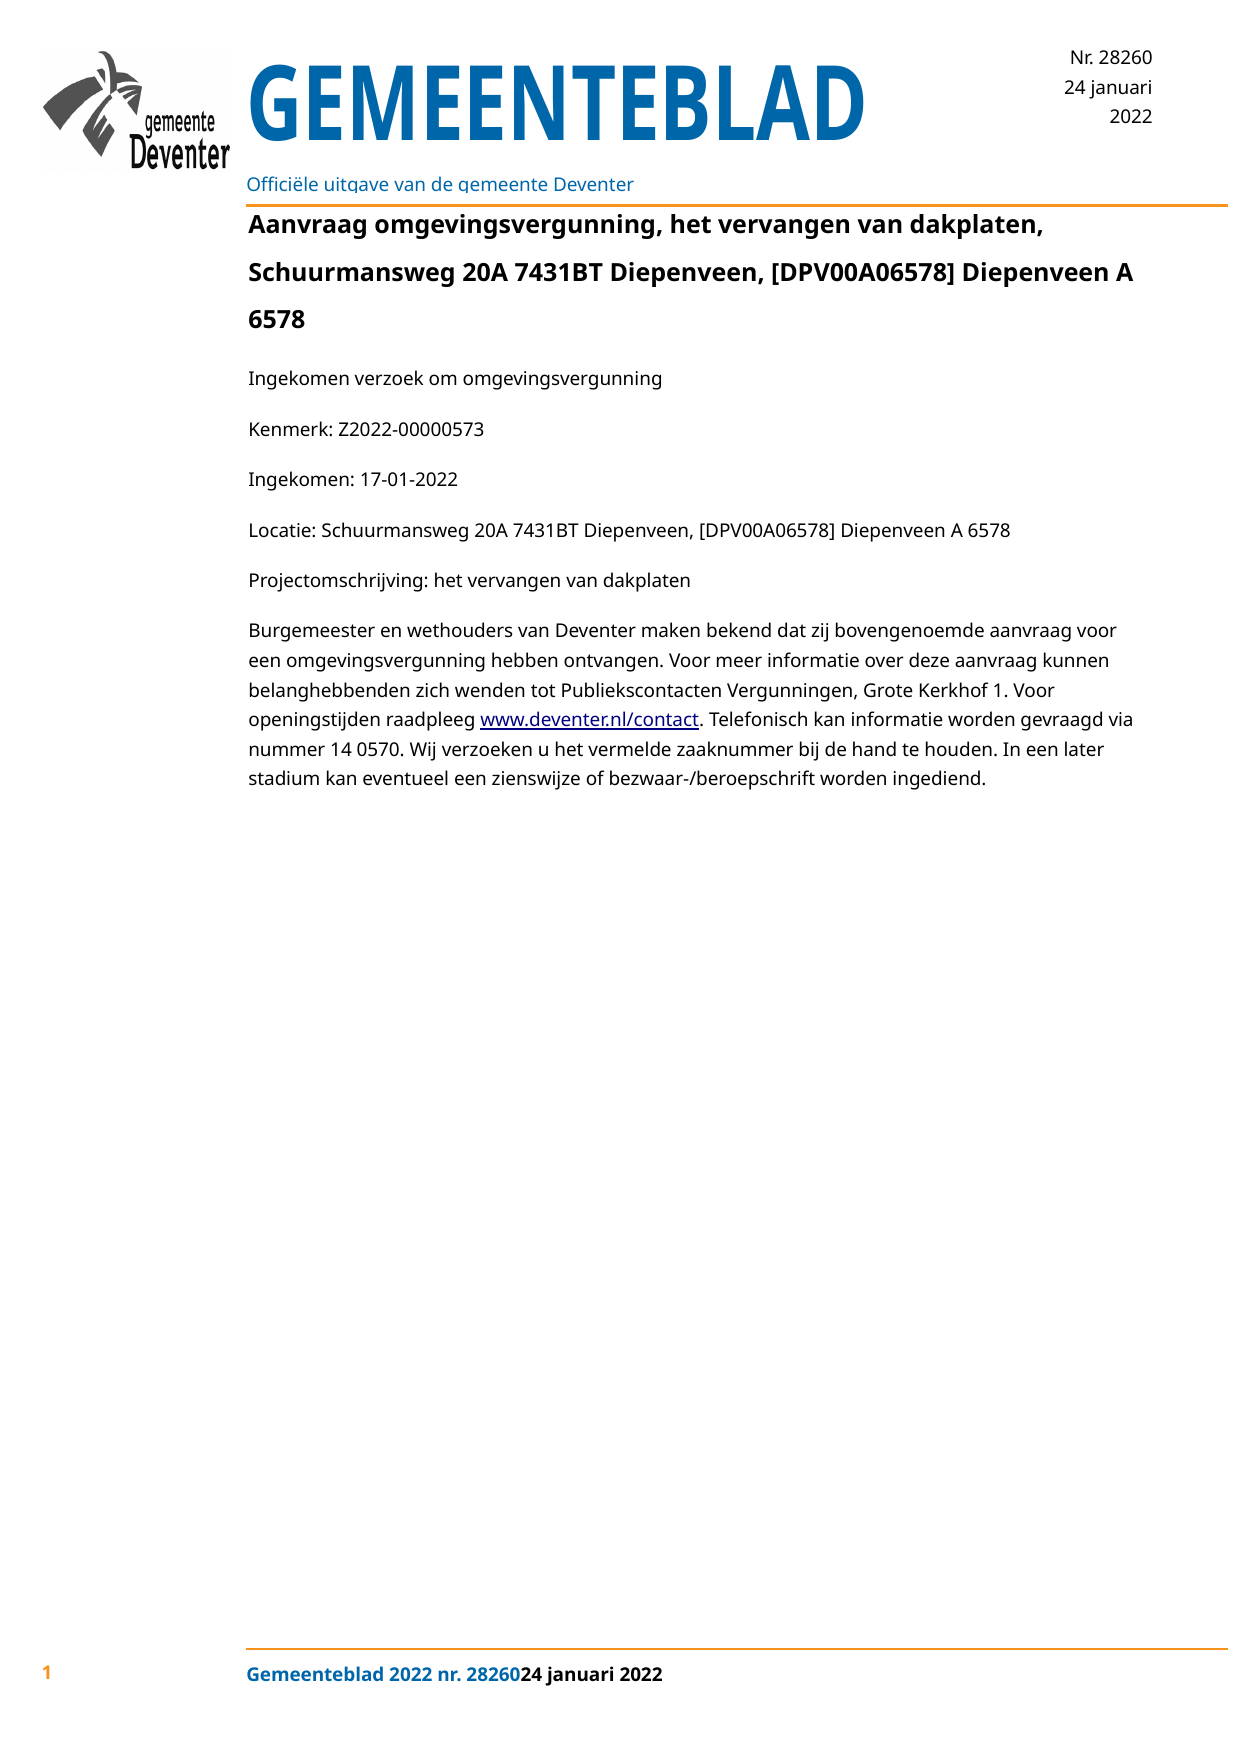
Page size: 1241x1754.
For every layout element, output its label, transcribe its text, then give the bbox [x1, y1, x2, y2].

text Aanvraag omgevingsvergunning, het vervangen van dakplaten, Schuurmansweg 20A 7431BT Diepenveen, [DPV00A06578] Diepenveen A 6578 [248, 207, 1152, 336]
picture [41, 47, 231, 172]
text Kenmerk: Z2022-00000573 [248, 416, 1152, 442]
text Projectomschrijving: het vervangen van dakplaten [248, 567, 1152, 593]
text Ingekomen verzoek om omgevingsvergunning [248, 366, 1152, 391]
text Burgemeester en wethouders van Deventer maken bekend dat zij bovengenoemde aanvraag voor een omgevingsvergunning hebben ontvangen. Voor meer informatie over deze aanvraag kunnen belanghebbenden zich wenden tot Publiekscontacten Vergunningen, Grote Kerkhof 1. Voor openingstijden raadpleeg www.deventer.nl/contact. Telefonisch kan informatie worden gevraagd via nummer 14 0570. Wij verzoeken u het vermelde zaaknummer bij de hand te houden. In een later stadium kan eventueel een zienswijze of bezwaar-/beroepschrift worden ingediend. [248, 618, 1152, 791]
text Ingekomen: 17-01-2022 [248, 466, 1152, 492]
text Locatie: Schuurmansweg 20A 7431BT Diepenveen, [DPV00A06578] Diepenveen A 6578 [248, 517, 1152, 542]
